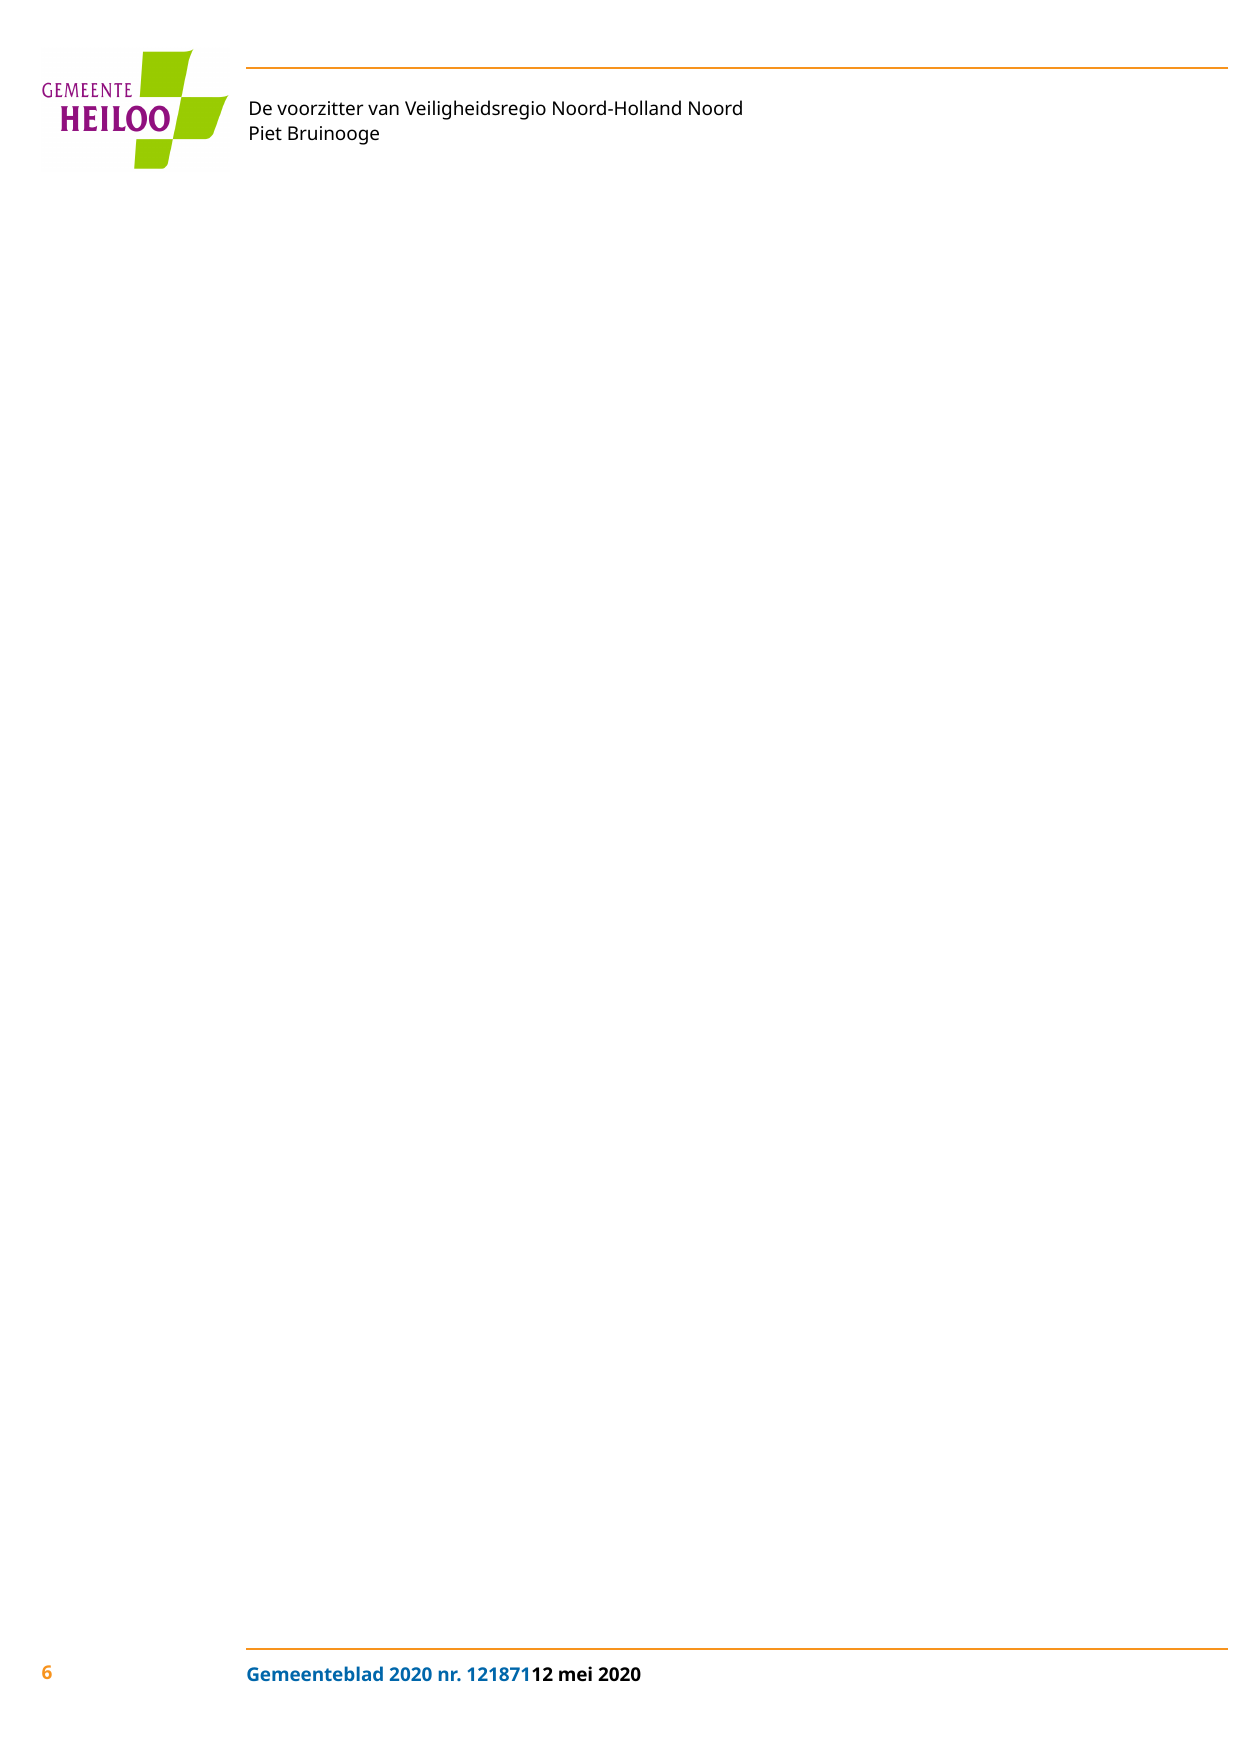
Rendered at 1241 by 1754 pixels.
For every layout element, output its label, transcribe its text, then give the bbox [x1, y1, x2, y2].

text De voorzitter van Veiligheidsregio Noord-Holland Noord [248, 95, 1152, 121]
text Piet Bruinooge [248, 121, 1152, 146]
picture [41, 47, 231, 172]
